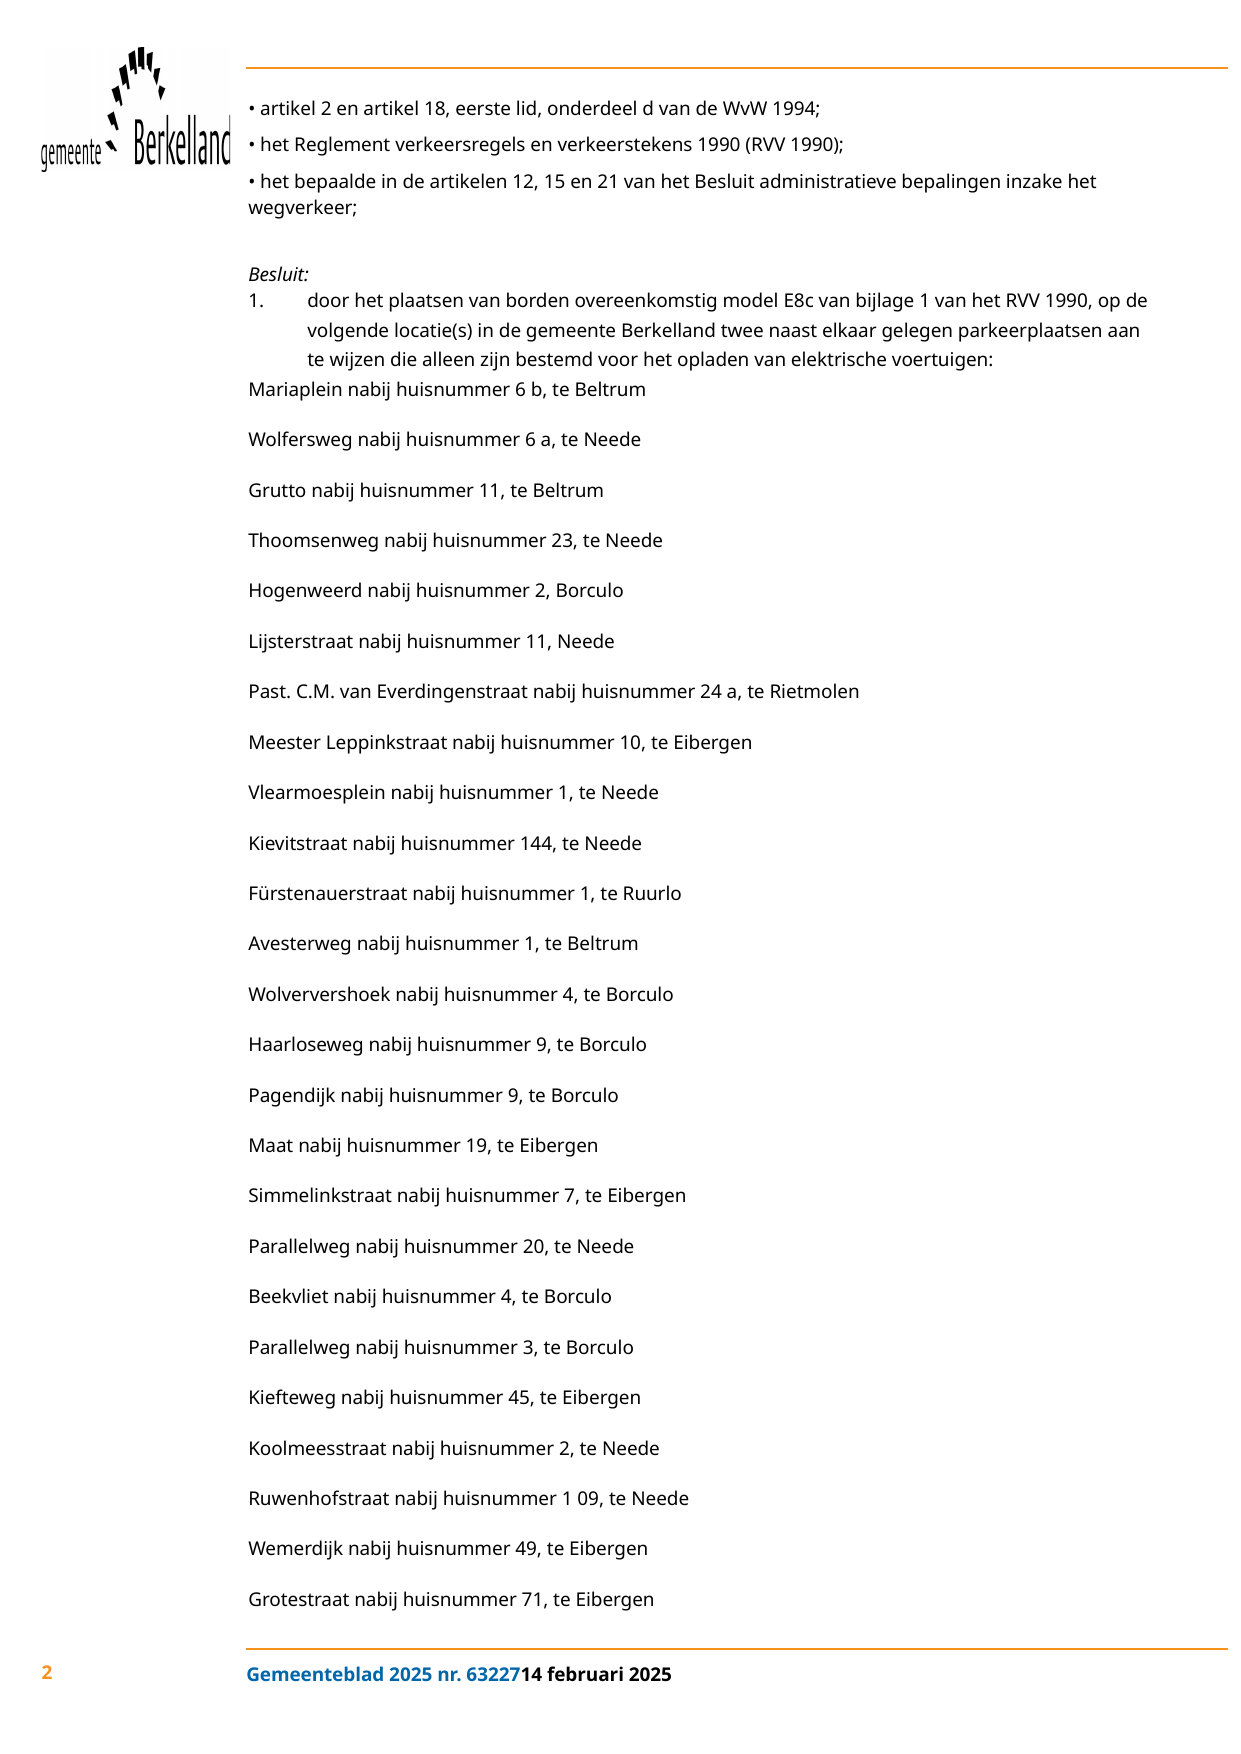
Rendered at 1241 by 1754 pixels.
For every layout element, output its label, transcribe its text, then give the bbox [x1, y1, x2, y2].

text Besluit: [248, 262, 1152, 287]
text • het bepaalde in de artikelen 12, 15 en 21 van het Besluit administratieve bepalingen inzake het wegverkeer; [248, 168, 1152, 219]
text Thoomsenweg nabij huisnummer 23, te Neede [248, 527, 1152, 553]
text Past. C.M. van Everdingenstraat nabij huisnummer 24 a, te Rietmolen [248, 678, 1152, 704]
text Grotestraat nabij huisnummer 71, te Eibergen [248, 1586, 1152, 1612]
list door het plaatsen van borden overeenkomstig model E8c van bijlage 1 van het RVV 1990, op de volgende locatie(s) in de gemeente Berkelland twee naast elkaar gelegen parkeerplaatsen aan te wijzen die alleen zijn bestemd voor het opladen van elektrische voertuigen: [248, 287, 1152, 372]
text Hogenweerd nabij huisnummer 2, Borculo [248, 578, 1152, 603]
text Meester Leppinkstraat nabij huisnummer 10, te Eibergen [248, 729, 1152, 755]
text Simmelinkstraat nabij huisnummer 7, te Eibergen [248, 1183, 1152, 1208]
picture [41, 47, 231, 172]
text Beekvliet nabij huisnummer 4, te Borculo [248, 1283, 1152, 1309]
text Ruwenhofstraat nabij huisnummer 1 09, te Neede [248, 1485, 1152, 1511]
text • artikel 2 en artikel 18, eerste lid, onderdeel d van de WvW 1994; [248, 95, 1152, 121]
text Kiefteweg nabij huisnummer 45, te Eibergen [248, 1384, 1152, 1410]
text Fürstenauerstraat nabij huisnummer 1, te Ruurlo [248, 880, 1152, 906]
text Parallelweg nabij huisnummer 3, te Borculo [248, 1334, 1152, 1360]
text Vlearmoesplein nabij huisnummer 1, te Neede [248, 779, 1152, 805]
text Mariaplein nabij huisnummer 6 b, te Beltrum [248, 376, 1152, 402]
text Wolfersweg nabij huisnummer 6 a, te Neede [248, 426, 1152, 452]
text Wolververshoek nabij huisnummer 4, te Borculo [248, 981, 1152, 1007]
text Avesterweg nabij huisnummer 1, te Beltrum [248, 931, 1152, 956]
text Kievitstraat nabij huisnummer 144, te Neede [248, 830, 1152, 856]
text Wemerdijk nabij huisnummer 49, te Eibergen [248, 1536, 1152, 1561]
text Pagendijk nabij huisnummer 9, te Borculo [248, 1082, 1152, 1108]
text Koolmeesstraat nabij huisnummer 2, te Neede [248, 1435, 1152, 1461]
text Lijsterstraat nabij huisnummer 11, Neede [248, 628, 1152, 654]
text Parallelweg nabij huisnummer 20, te Neede [248, 1233, 1152, 1259]
text Grutto nabij huisnummer 11, te Beltrum [248, 477, 1152, 503]
text • het Reglement verkeersregels en verkeerstekens 1990 (RVV 1990); [248, 131, 1152, 157]
text Maat nabij huisnummer 19, te Eibergen [248, 1132, 1152, 1158]
text Haarloseweg nabij huisnummer 9, te Borculo [248, 1031, 1152, 1057]
